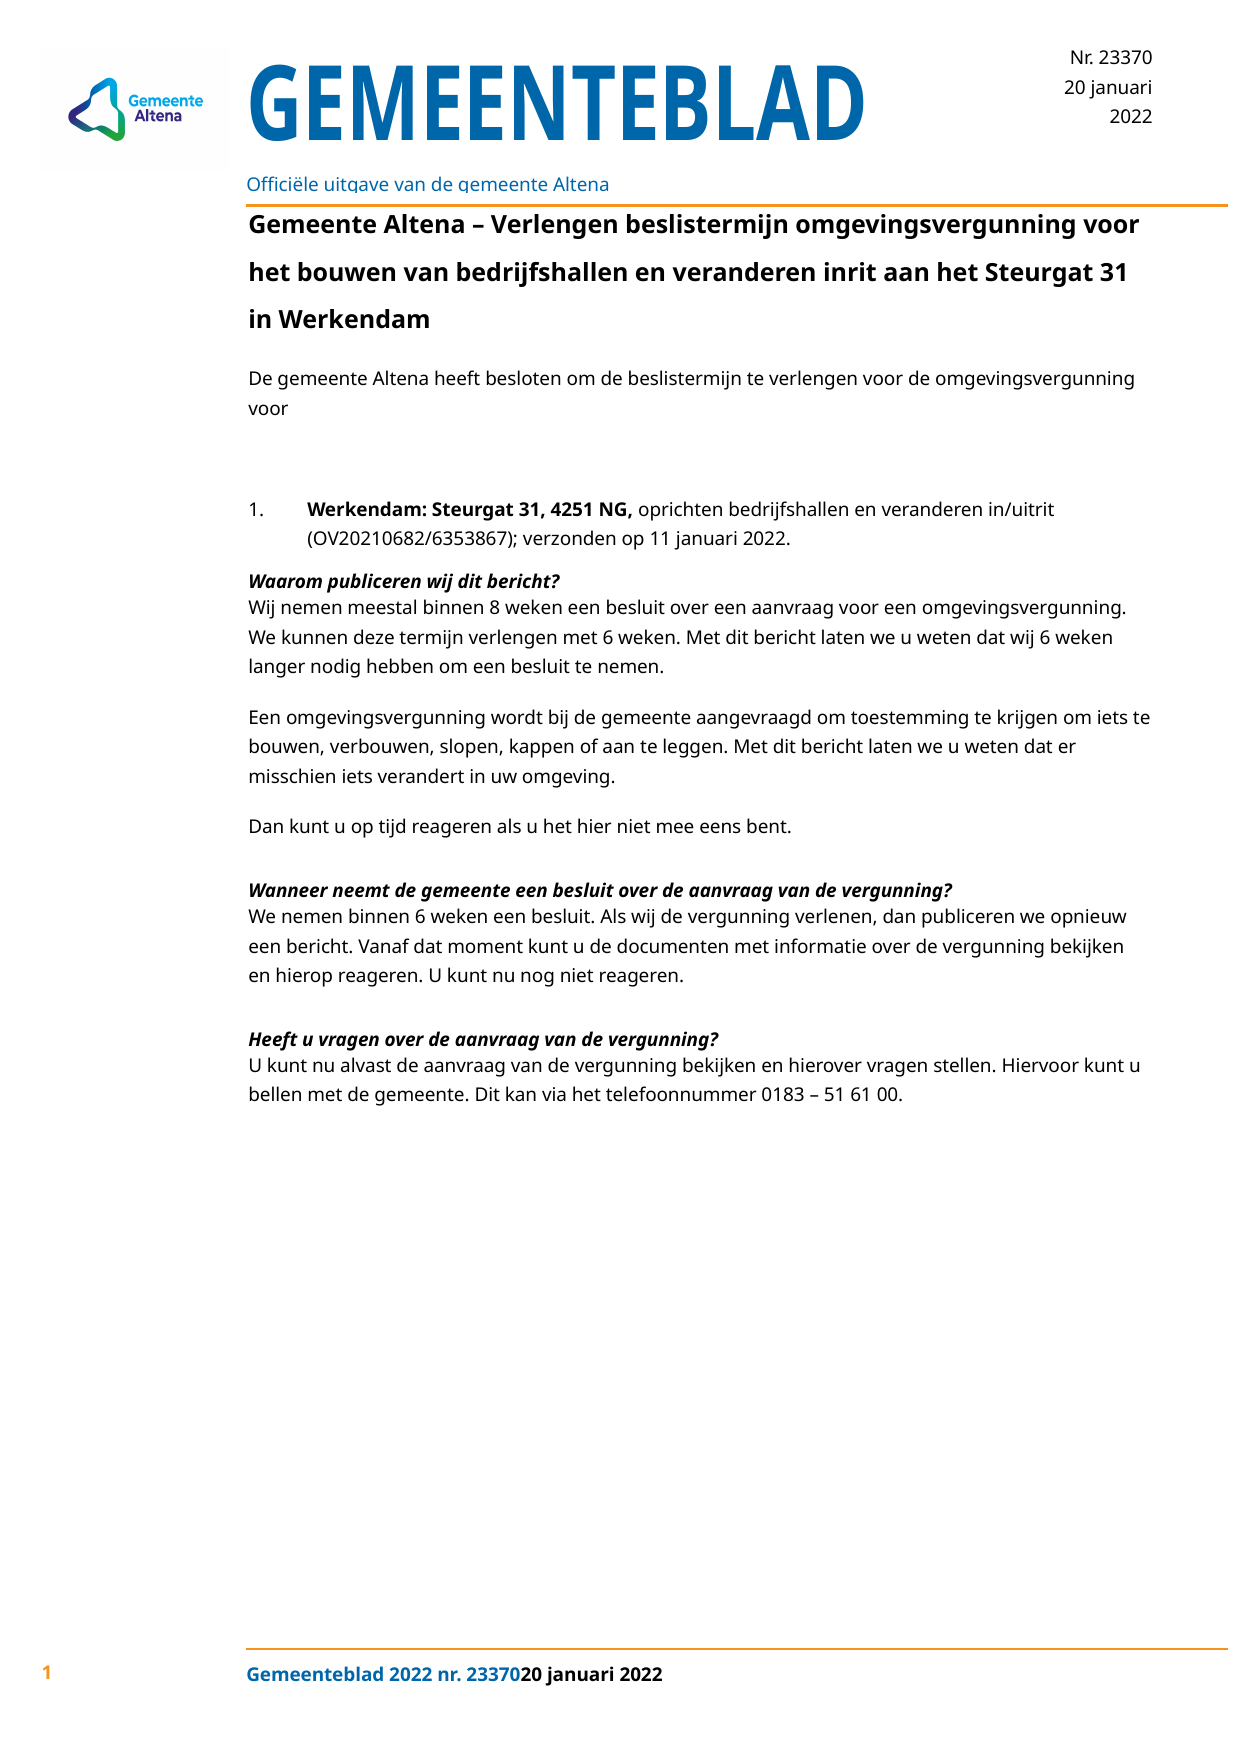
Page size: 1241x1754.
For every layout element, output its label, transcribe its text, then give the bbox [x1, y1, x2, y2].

text Dan kunt u op tijd reageren als u het hier niet mee eens bent. [248, 813, 1152, 839]
text Heeft u vragen over de aanvraag van de vergunning? [248, 1026, 1152, 1052]
text Een omgevingsvergunning wordt bij de gemeente aangevraagd om toestemming te krijgen om iets te bouwen, verbouwen, slopen, kappen of aan te leggen. Met dit bericht laten we u weten dat er misschien iets verandert in uw omgeving. [248, 704, 1152, 789]
text We nemen binnen 6 weken een besluit. Als wij de vergunning verlenen, dan publiceren we opnieuw een bericht. Vanaf dat moment kunt u de documenten met informatie over de vergunning bekijken en hierop reageren. U kunt nu nog niet reageren. [248, 903, 1152, 988]
text Wij nemen meestal binnen 8 weken een besluit over een aanvraag voor een omgevingsvergunning. We kunnen deze termijn verlengen met 6 weken. Met dit bericht laten we u weten dat wij 6 weken langer nodig hebben om een besluit te nemen. [248, 594, 1152, 679]
list Werkendam: Steurgat 31, 4251 NG, oprichten bedrijfshallen en veranderen in/uitrit (OV20210682/6353867); verzonden op 11 januari 2022. [248, 496, 1152, 551]
text Wanneer neemt de gemeente een besluit over de aanvraag van de vergunning? [248, 877, 1152, 903]
text Waarom publiceren wij dit bericht? [248, 569, 1152, 594]
text De gemeente Altena heeft besloten om de beslistermijn te verlengen voor de omgevingsvergunning voor [248, 366, 1152, 421]
text Gemeente Altena – Verlengen beslistermijn omgevingsvergunning voor het bouwen van bedrijfshallen en veranderen inrit aan het Steurgat 31 in Werkendam [248, 207, 1152, 336]
text U kunt nu alvast de aanvraag van de vergunning bekijken en hierover vragen stellen. Hiervoor kunt u bellen met de gemeente. Dit kan via het telefoonnummer 0183 – 51 61 00. [248, 1052, 1152, 1107]
picture [41, 47, 231, 172]
